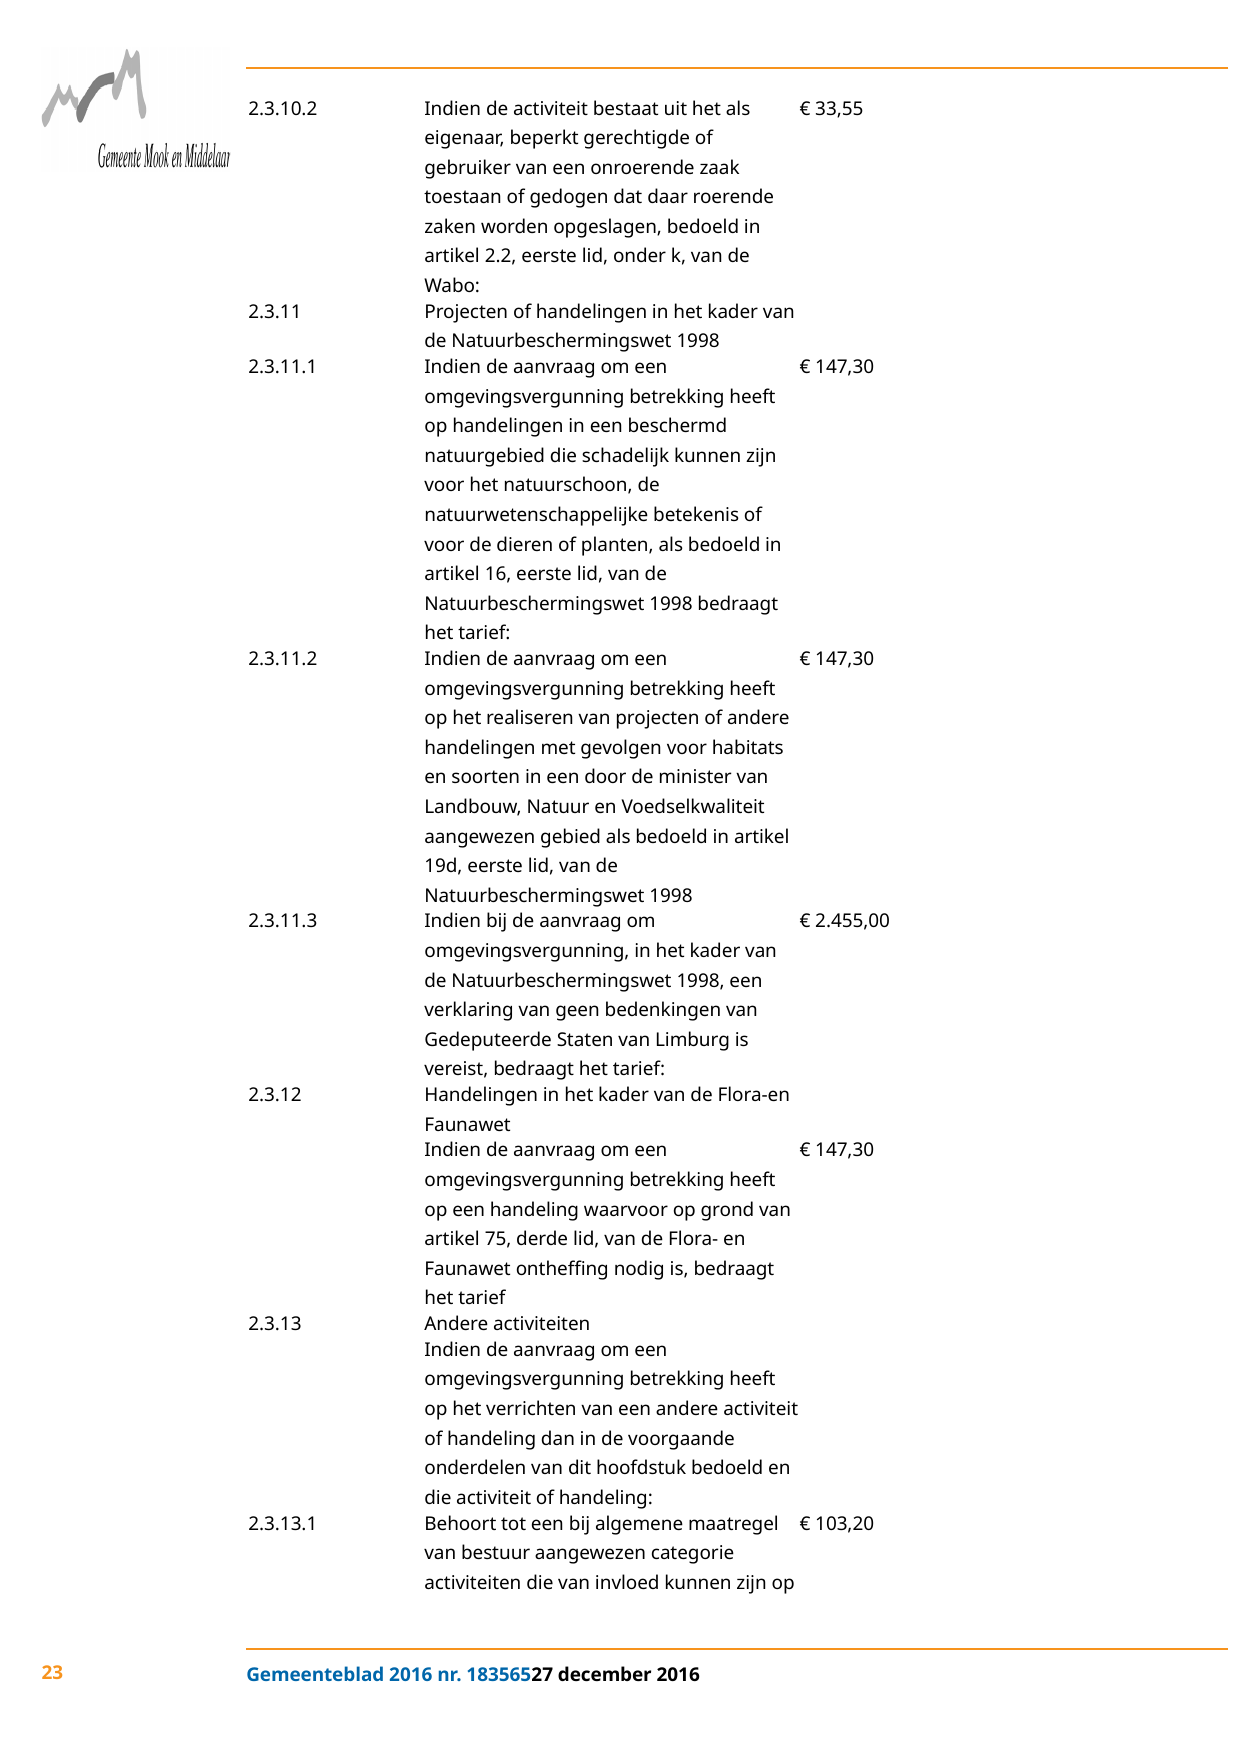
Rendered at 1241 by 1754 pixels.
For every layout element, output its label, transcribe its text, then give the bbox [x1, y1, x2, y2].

table_cell [975, 1510, 1152, 1594]
table_cell 2.3.11.1 [248, 353, 424, 645]
table_cell [975, 1081, 1152, 1137]
table_cell € 2.455,00 [799, 908, 975, 1081]
table_cell Projecten of handelingen in het kader van de Natuurbeschermingswet 1998 [424, 298, 799, 353]
table_cell Indien de aanvraag om een omgevingsvergunning betrekking heeft op handelingen in een beschermd natuurgebied die schadelijk kunnen zijn voor het natuurschoon, de natuurwetenschappelijke betekenis of voor de dieren of planten, als bedoeld in artikel 16, eerste lid, van de Natuurbeschermingswet 1998 bedraagt het tarief: [424, 353, 799, 645]
table_cell [799, 298, 975, 353]
table_cell € 147,30 [799, 1137, 975, 1310]
table_cell 2.3.11.3 [248, 908, 424, 1081]
table_cell [799, 1336, 975, 1510]
table_cell 2.3.13 [248, 1310, 424, 1336]
table_cell [975, 95, 1152, 298]
table_cell Indien de aanvraag om een omgevingsvergunning betrekking heeft op het realiseren van projecten of andere handelingen met gevolgen voor habitats en soorten in een door de minister van Landbouw, Natuur en Voedselkwaliteit aangewezen gebied als bedoeld in artikel 19d, eerste lid, van de Natuurbeschermingswet 1998 [424, 645, 799, 908]
table_cell [799, 1310, 975, 1336]
table_cell Indien de aanvraag om een omgevingsvergunning betrekking heeft op een handeling waarvoor op grond van artikel 75, derde lid, van de Flora- en Faunawet ontheffing nodig is, bedraagt het tarief [424, 1137, 799, 1310]
table_cell [248, 1137, 424, 1310]
table_cell [248, 1336, 424, 1510]
table_cell 2.3.10.2 [248, 95, 424, 298]
table_cell [975, 1310, 1152, 1336]
table_cell € 147,30 [799, 353, 975, 645]
table_cell 2.3.11 [248, 298, 424, 353]
table_cell [975, 645, 1152, 908]
table_cell [975, 1137, 1152, 1310]
table_cell [975, 1336, 1152, 1510]
table_cell Andere activiteiten [424, 1310, 799, 1336]
table_cell Handelingen in het kader van de Flora-en Faunawet [424, 1081, 799, 1137]
table_cell Behoort tot een bij algemene maatregel van bestuur aangewezen categorie activiteiten die van invloed kunnen zijn op [424, 1510, 799, 1594]
table_cell Indien de aanvraag om een omgevingsvergunning betrekking heeft op het verrichten van een andere activiteit of handeling dan in de voorgaande onderdelen van dit hoofdstuk bedoeld en die activiteit of handeling: [424, 1336, 799, 1510]
picture [41, 47, 231, 172]
table_cell € 103,20 [799, 1510, 975, 1594]
table_cell [975, 908, 1152, 1081]
table_cell 2.3.13.1 [248, 1510, 424, 1594]
table_cell 2.3.11.2 [248, 645, 424, 908]
table_cell Indien bij de aanvraag om omgevingsvergunning, in het kader van de Natuurbeschermingswet 1998, een verklaring van geen bedenkingen van Gedeputeerde Staten van Limburg is vereist, bedraagt het tarief: [424, 908, 799, 1081]
table_cell 2.3.12 [248, 1081, 424, 1137]
table_cell € 147,30 [799, 645, 975, 908]
table_cell [975, 353, 1152, 645]
table_cell [975, 298, 1152, 353]
table_cell Indien de activiteit bestaat uit het als eigenaar, beperkt gerechtigde of gebruiker van een onroerende zaak toestaan of gedogen dat daar roerende zaken worden opgeslagen, bedoeld in artikel 2.2, eerste lid, onder k, van de Wabo: [424, 95, 799, 298]
table_cell € 33,55 [799, 95, 975, 298]
table_cell [799, 1081, 975, 1137]
